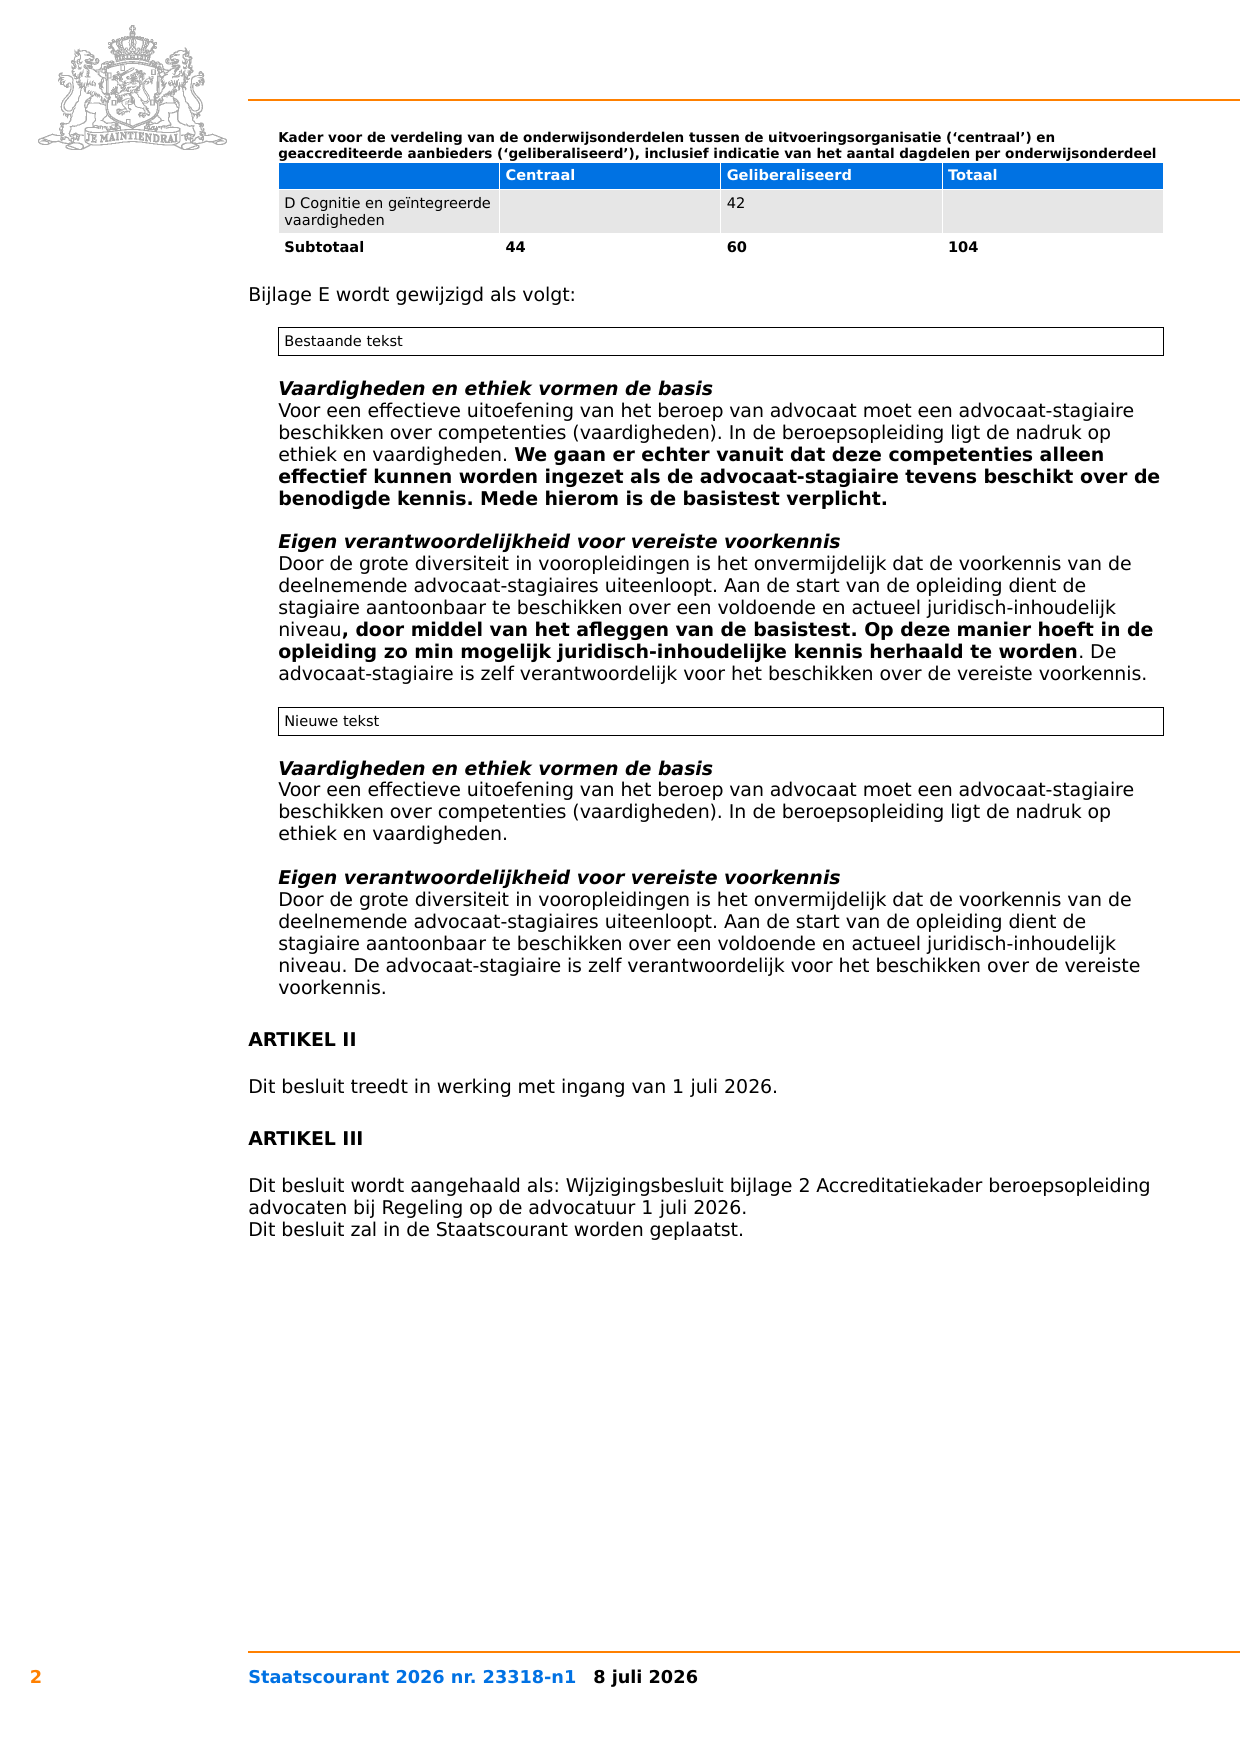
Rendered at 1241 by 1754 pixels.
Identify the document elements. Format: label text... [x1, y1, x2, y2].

text Dit besluit wordt aangehaald als: Wijzigingsbesluit bijlage 2 Accreditatiekader beroepsopleiding advocaten bij Regeling op de advocatuur 1 juli 2026. [248, 1175, 1163, 1219]
text Dit besluit treedt in werking met ingang van 1 juli 2026. [248, 1076, 1163, 1098]
subtitle ARTIKEL II [248, 1029, 1163, 1051]
subtitle Vaardigheden en ethiek vormen de basis [278, 757, 1163, 779]
table_cell D Cognitie en geïntegreerde vaardigheden [279, 190, 499, 233]
table_cell [943, 190, 1163, 233]
table_cell Subtotaal [279, 234, 499, 261]
subtitle ARTIKEL III [248, 1128, 1163, 1150]
text Voor een effectieve uitoefening van het beroep van advocaat moet een advocaat-stagiaire beschikken over competenties (vaardigheden). In de beroepsopleiding ligt de nadruk op ethiek en vaardigheden. We gaan er echter vanuit dat deze competenties alleen effectief kunnen worden ingezet als de advocaat-stagiaire tevens beschikt over de benodigde kennis. Mede hierom is de basistest verplicht. [278, 399, 1163, 509]
text Door de grote diversiteit in vooropleidingen is het onvermijdelijk dat de voorkennis van de deelnemende advocaat-stagiaires uiteenloopt. Aan de start van de opleiding dient de stagiaire aantoonbaar te beschikken over een voldoende en actueel juridisch-inhoudelijk niveau. De advocaat-stagiaire is zelf verantwoordelijk voor het beschikken over de vereiste voorkennis. [278, 889, 1163, 999]
text Bijlage E wordt gewijzigd als volgt: [248, 283, 1163, 305]
picture [38, 25, 227, 150]
subtitle Eigen verantwoordelijkheid voor vereiste voorkennis [278, 531, 1163, 553]
table_header Kader voor de verdeling van de onderwijsonderdelen tussen de uitvoeringsorganisatie (‘centraal’) en geaccrediteerde aanbieders (‘geliberaliseerd’), inclusief indicatie van het aantal dagdelen per onderwijsonderdeel [278, 130, 1163, 161]
text Voor een effectieve uitoefening van het beroep van advocaat moet een advocaat-stagiaire beschikken over competenties (vaardigheden). In de beroepsopleiding ligt de nadruk op ethiek en vaardigheden. [278, 779, 1163, 845]
table_header Bestaande tekst [279, 328, 1163, 355]
table_cell 44 [500, 234, 720, 261]
text Door de grote diversiteit in vooropleidingen is het onvermijdelijk dat de voorkennis van de deelnemende advocaat-stagiaires uiteenloopt. Aan de start van de opleiding dient de stagiaire aantoonbaar te beschikken over een voldoende en actueel juridisch-inhoudelijk niveau, door middel van het afleggen van de basistest. Op deze manier hoeft in de opleiding zo min mogelijk juridisch-inhoudelijke kennis herhaald te worden. De advocaat-stagiaire is zelf verantwoordelijk voor het beschikken over de vereiste voorkennis. [278, 553, 1163, 685]
table_cell Geliberaliseerd [721, 163, 942, 189]
table_cell 60 [721, 234, 942, 261]
table_cell [500, 190, 720, 233]
table_cell 42 [721, 190, 942, 233]
table_cell Centraal [500, 163, 720, 189]
text Dit besluit zal in de Staatscourant worden geplaatst. [248, 1219, 1163, 1241]
table_cell 104 [943, 234, 1163, 261]
table_cell Totaal [943, 163, 1163, 189]
subtitle Vaardigheden en ethiek vormen de basis [278, 378, 1163, 399]
subtitle Eigen verantwoordelijkheid voor vereiste voorkennis [278, 867, 1163, 889]
table_cell [279, 163, 499, 189]
table_header Nieuwe tekst [279, 708, 1163, 734]
